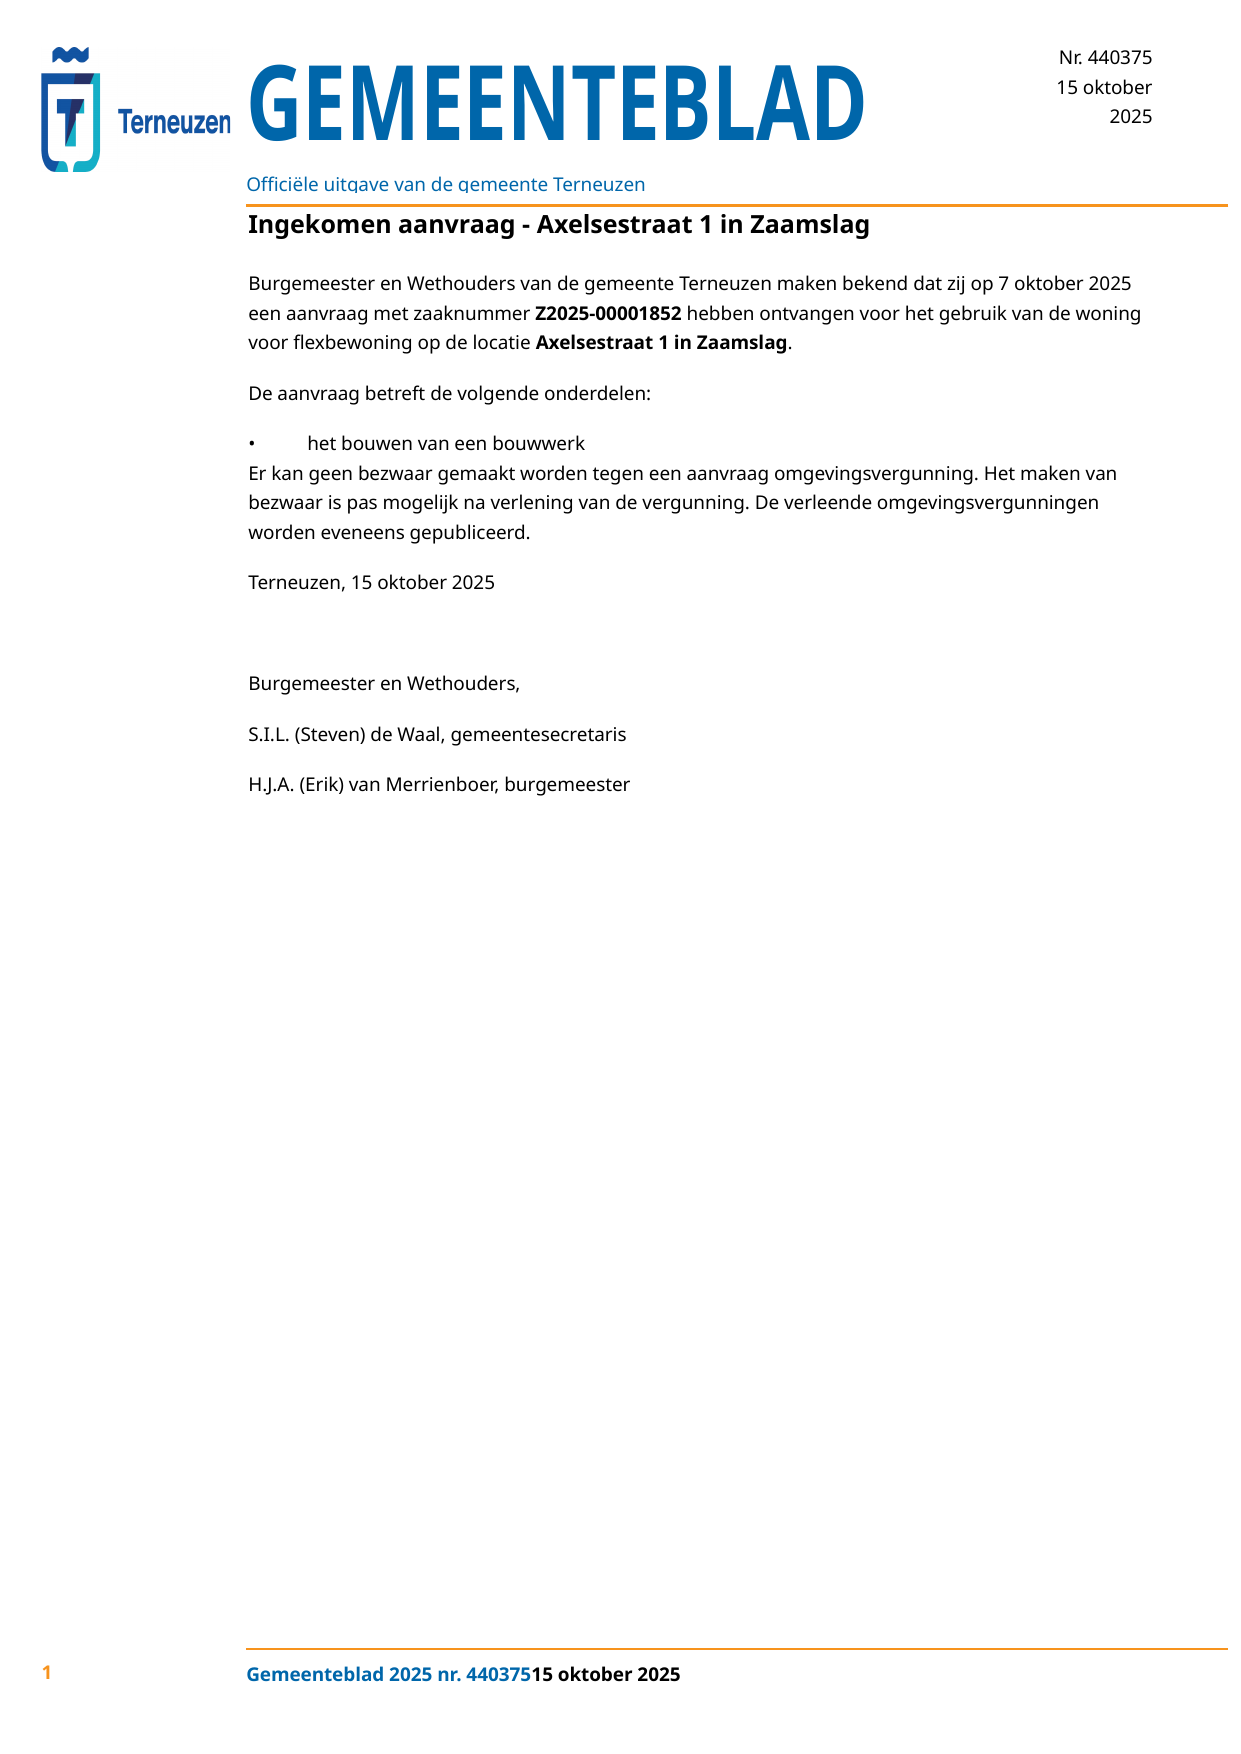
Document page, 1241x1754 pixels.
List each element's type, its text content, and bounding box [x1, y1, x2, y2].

text S.I.L. (Steven) de Waal, gemeentesecretaris [248, 721, 1152, 746]
list het bouwen van een bouwwerk [248, 430, 1152, 456]
text Burgemeester en Wethouders, [248, 670, 1152, 696]
text Terneuzen, 15 oktober 2025 [248, 569, 1152, 595]
text H.J.A. (Erik) van Merrienboer, burgemeester [248, 771, 1152, 797]
text De aanvraag betreft de volgende onderdelen: [248, 380, 1152, 406]
text Burgemeester en Wethouders van de gemeente Terneuzen maken bekend dat zij op 7 oktober 2025 een aanvraag met zaaknummer Z2025-00001852 hebben ontvangen voor het gebruik van de woning voor flexbewoning op de locatie Axelsestraat 1 in Zaamslag. [248, 270, 1152, 355]
text Ingekomen aanvraag - Axelsestraat 1 in Zaamslag [248, 207, 1152, 241]
text Er kan geen bezwaar gemaakt worden tegen een aanvraag omgevingsvergunning. Het maken van bezwaar is pas mogelijk na verlening van de vergunning. De verleende omgevingsvergunningen worden eveneens gepubliceerd. [248, 460, 1152, 545]
picture [41, 47, 231, 172]
